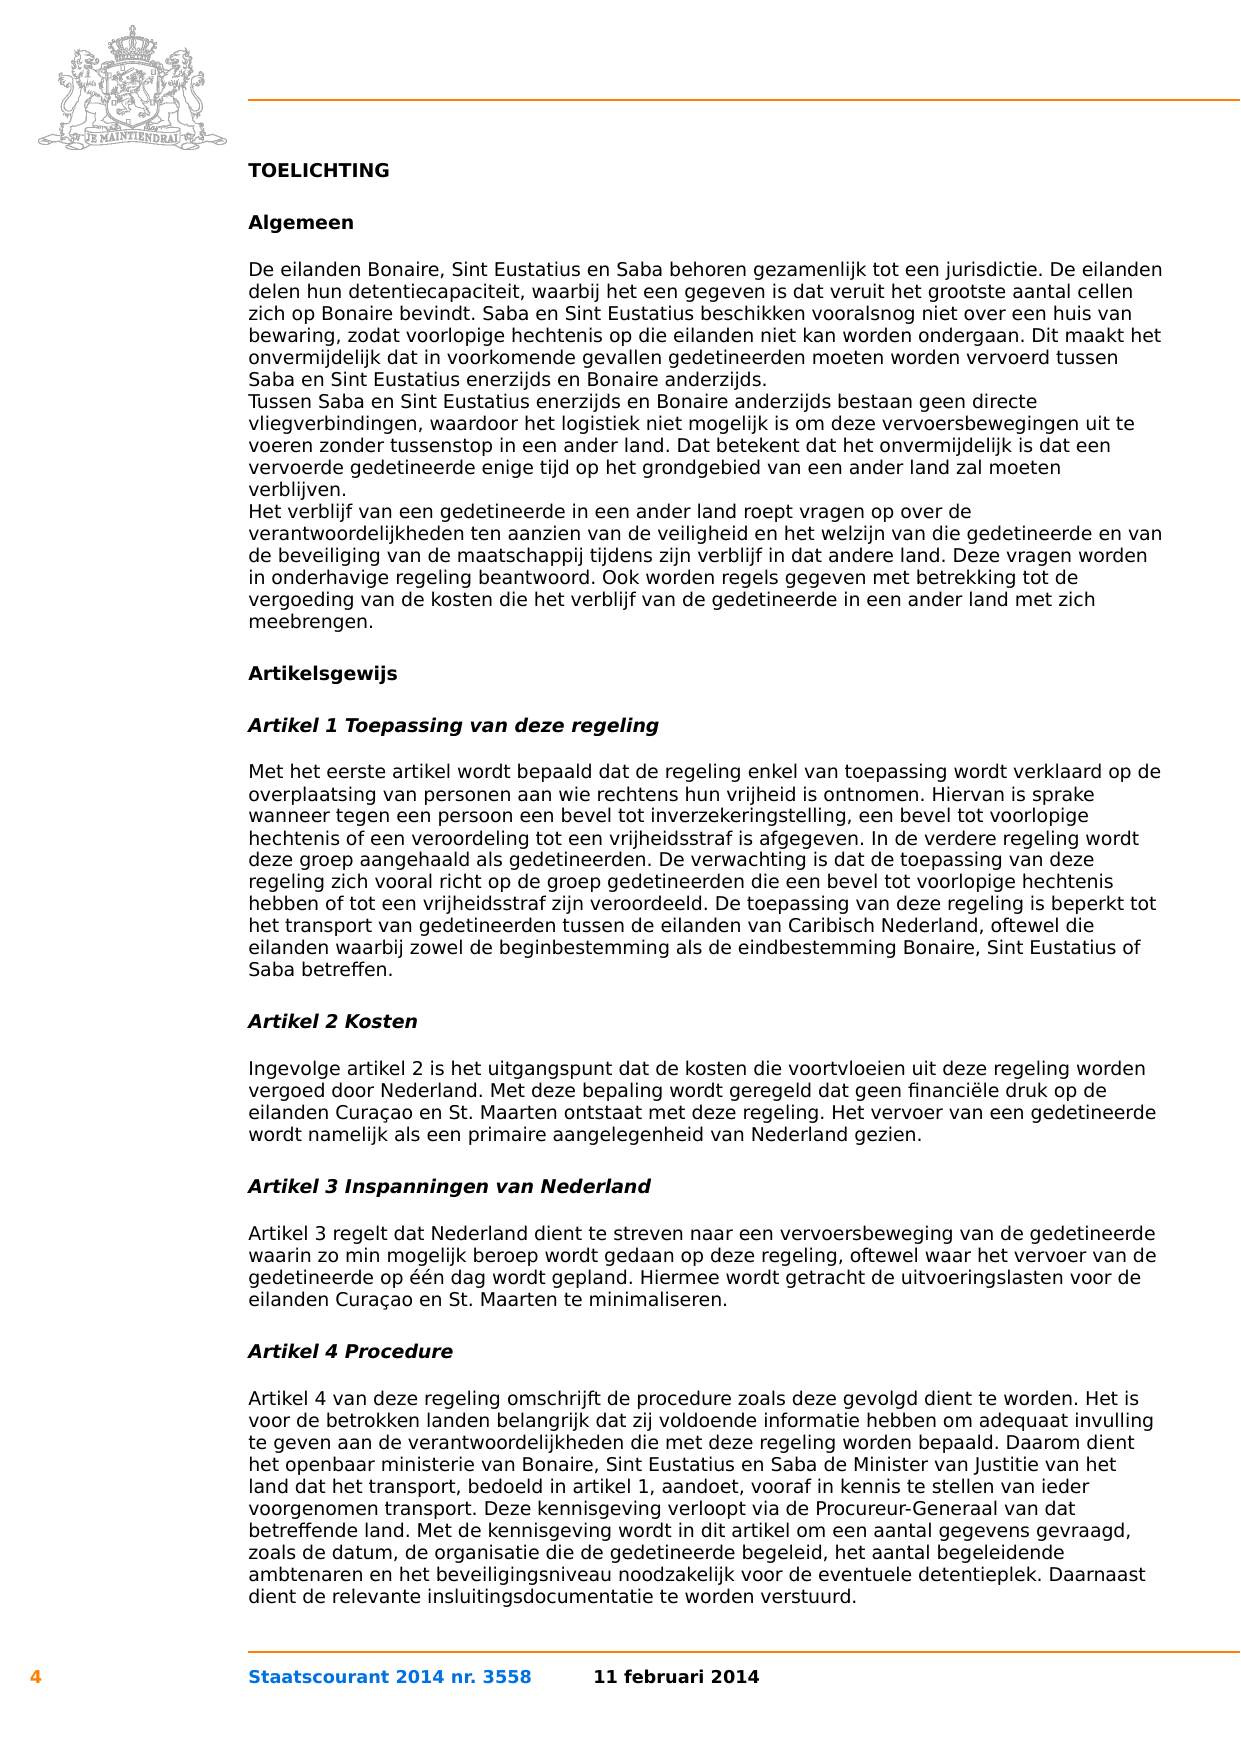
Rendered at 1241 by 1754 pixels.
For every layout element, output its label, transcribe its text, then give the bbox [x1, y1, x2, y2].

text Het verblijf van een gedetineerde in een ander land roept vragen op over de verantwoordelijkheden ten aanzien van de veiligheid en het welzijn van die gedetineerde en van de beveiliging van de maatschappij tijdens zijn verblijf in dat andere land. Deze vragen worden in onderhavige regeling beantwoord. Ook worden regels gegeven met betrekking tot de vergoeding van de kosten die het verblijf van de gedetineerde in een ander land met zich meebrengen. [248, 501, 1163, 632]
text Artikel 3 regelt dat Nederland dient te streven naar een vervoersbeweging van de gedetineerde waarin zo min mogelijk beroep wordt gedaan op deze regeling, oftewel waar het vervoer van de gedetineerde op één dag wordt gepland. Hiermee wordt getracht de uitvoeringslasten voor de eilanden Curaçao en St. Maarten te minimaliseren. [248, 1223, 1163, 1311]
subtitle Artikel 3 Inspanningen van Nederland [248, 1176, 1163, 1198]
subtitle Artikel 4 Procedure [248, 1341, 1163, 1363]
text De eilanden Bonaire, Sint Eustatius en Saba behoren gezamenlijk tot een jurisdictie. De eilanden delen hun detentiecapaciteit, waarbij het een gegeven is dat veruit het grootste aantal cellen zich op Bonaire bevindt. Saba en Sint Eustatius beschikken vooralsnog niet over een huis van bewaring, zodat voorlopige hechtenis op die eilanden niet kan worden ondergaan. Dit maakt het onvermijdelijk dat in voorkomende gevallen gedetineerden moeten worden vervoerd tussen Saba en Sint Eustatius enerzijds en Bonaire anderzijds. [248, 259, 1163, 391]
text Tussen Saba en Sint Eustatius enerzijds en Bonaire anderzijds bestaan geen directe vliegverbindingen, waardoor het logistiek niet mogelijk is om deze vervoersbewegingen uit te voeren zonder tussenstop in een ander land. Dat betekent dat het onvermijdelijk is dat een vervoerde gedetineerde enige tijd op het grondgebied van een ander land zal moeten verblijven. [248, 391, 1163, 501]
subtitle Artikel 1 Toepassing van deze regeling [248, 714, 1163, 736]
subtitle Artikelsgewijs [248, 662, 1163, 684]
text Met het eerste artikel wordt bepaald dat de regeling enkel van toepassing wordt verklaard op de overplaatsing van personen aan wie rechtens hun vrijheid is ontnomen. Hiervan is sprake wanneer tegen een persoon een bevel tot inverzekeringstelling, een bevel tot voorlopige hechtenis of een veroordeling tot een vrijheidsstraf is afgegeven. In de verdere regeling wordt deze groep aangehaald als gedetineerden. De verwachting is dat de toepassing van deze regeling zich vooral richt op de groep gedetineerden die een bevel tot voorlopige hechtenis hebben of tot een vrijheidsstraf zijn veroordeeld. De toepassing van deze regeling is beperkt tot het transport van gedetineerden tussen de eilanden van Caribisch Nederland, oftewel die eilanden waarbij zowel de beginbestemming als de eindbestemming Bonaire, Sint Eustatius of Saba betreffen. [248, 761, 1163, 981]
picture [38, 25, 227, 150]
text Ingevolge artikel 2 is het uitgangspunt dat de kosten die voortvloeien uit deze regeling worden vergoed door Nederland. Met deze bepaling wordt geregeld dat geen financiële druk op de eilanden Curaçao en St. Maarten ontstaat met deze regeling. Het vervoer van een gedetineerde wordt namelijk als een primaire aangelegenheid van Nederland gezien. [248, 1058, 1163, 1146]
subtitle TOELICHTING [248, 160, 1163, 182]
text Artikel 4 van deze regeling omschrijft de procedure zoals deze gevolgd dient te worden. Het is voor de betrokken landen belangrijk dat zij voldoende informatie hebben om adequaat invulling te geven aan de verantwoordelijkheden die met deze regeling worden bepaald. Daarom dient het openbaar ministerie van Bonaire, Sint Eustatius en Saba de Minister van Justitie van het land dat het transport, bedoeld in artikel 1, aandoet, vooraf in kennis te stellen van ieder voorgenomen transport. Deze kennisgeving verloopt via de Procureur-Generaal van dat betreffende land. Met de kennisgeving wordt in dit artikel om een aantal gegevens gevraagd, zoals de datum, de organisatie die de gedetineerde begeleid, het aantal begeleidende ambtenaren en het beveiligingsniveau noodzakelijk voor de eventuele detentieplek. Daarnaast dient de relevante insluitingsdocumentatie te worden verstuurd. [248, 1388, 1163, 1608]
subtitle Algemeen [248, 212, 1163, 234]
subtitle Artikel 2 Kosten [248, 1011, 1163, 1033]
